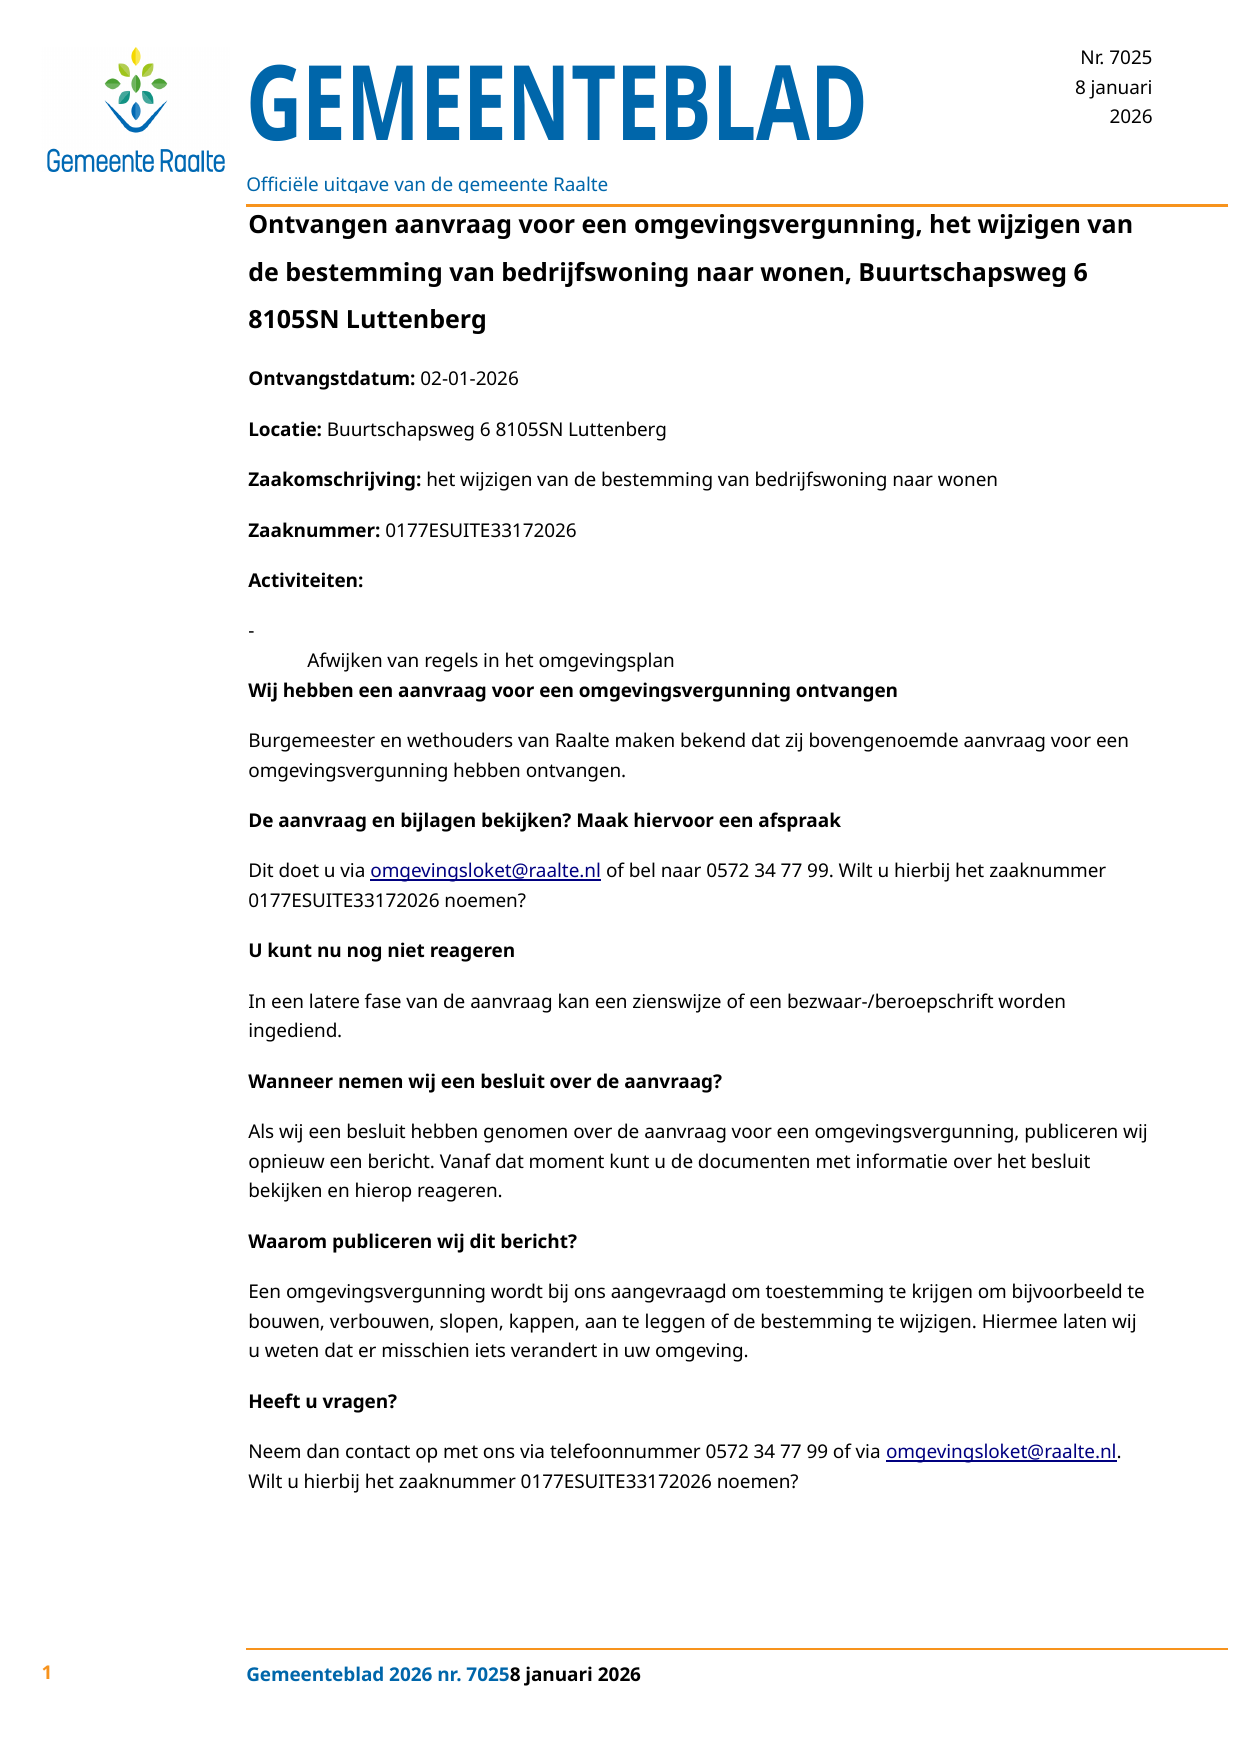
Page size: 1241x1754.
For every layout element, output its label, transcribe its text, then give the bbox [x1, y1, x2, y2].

text Ontvangstdatum: 02-01-2026 [248, 366, 1152, 391]
list Afwijken van regels in het omgevingsplan [248, 647, 1152, 673]
text Zaakomschrijving: het wijzigen van de bestemming van bedrijfswoning naar wonen [248, 466, 1152, 492]
text Locatie: Buurtschapsweg 6 8105SN Luttenberg [248, 416, 1152, 442]
text Zaaknummer: 0177ESUITE33172026 [248, 517, 1152, 542]
text Ontvangen aanvraag voor een omgevingsvergunning, het wijzigen van de bestemming van bedrijfswoning naar wonen, Buurtschapsweg 6 8105SN Luttenberg [248, 207, 1152, 336]
text Wij hebben een aanvraag voor een omgevingsvergunning ontvangen [248, 677, 1152, 702]
text Waarom publiceren wij dit bericht? [248, 1228, 1152, 1254]
text Heeft u vragen? [248, 1388, 1152, 1414]
text Dit doet u via omgevingsloket@raalte.nl of bel naar 0572 34 77 99. Wilt u hierbij het zaaknummer 0177ESUITE33172026 noemen? [248, 858, 1152, 913]
text Burgemeester en wethouders van Raalte maken bekend dat zij bovengenoemde aanvraag voor een omgevingsvergunning hebben ontvangen. [248, 727, 1152, 782]
picture [41, 47, 231, 172]
text Wanneer nemen wij een besluit over de aanvraag? [248, 1068, 1152, 1094]
text Activiteiten: [248, 567, 1152, 593]
text U kunt nu nog niet reageren [248, 938, 1152, 963]
text Neem dan contact op met ons via telefoonnummer 0572 34 77 99 of via omgevingsloket@raalte.nl. Wilt u hierbij het zaaknummer 0177ESUITE33172026 noemen? [248, 1438, 1152, 1494]
text Als wij een besluit hebben genomen over de aanvraag voor een omgevingsvergunning, publiceren wij opnieuw een bericht. Vanaf dat moment kunt u de documenten met informatie over het besluit bekijken en hierop reageren. [248, 1118, 1152, 1203]
text In een latere fase van de aanvraag kan een zienswijze of een bezwaar-/beroepschrift worden ingediend. [248, 988, 1152, 1043]
text De aanvraag en bijlagen bekijken? Maak hiervoor een afspraak [248, 807, 1152, 833]
text Een omgevingsvergunning wordt bij ons aangevraagd om toestemming te krijgen om bijvoorbeeld te bouwen, verbouwen, slopen, kappen, aan te leggen of de bestemming te wijzigen. Hiermee laten wij u weten dat er misschien iets verandert in uw omgeving. [248, 1278, 1152, 1363]
